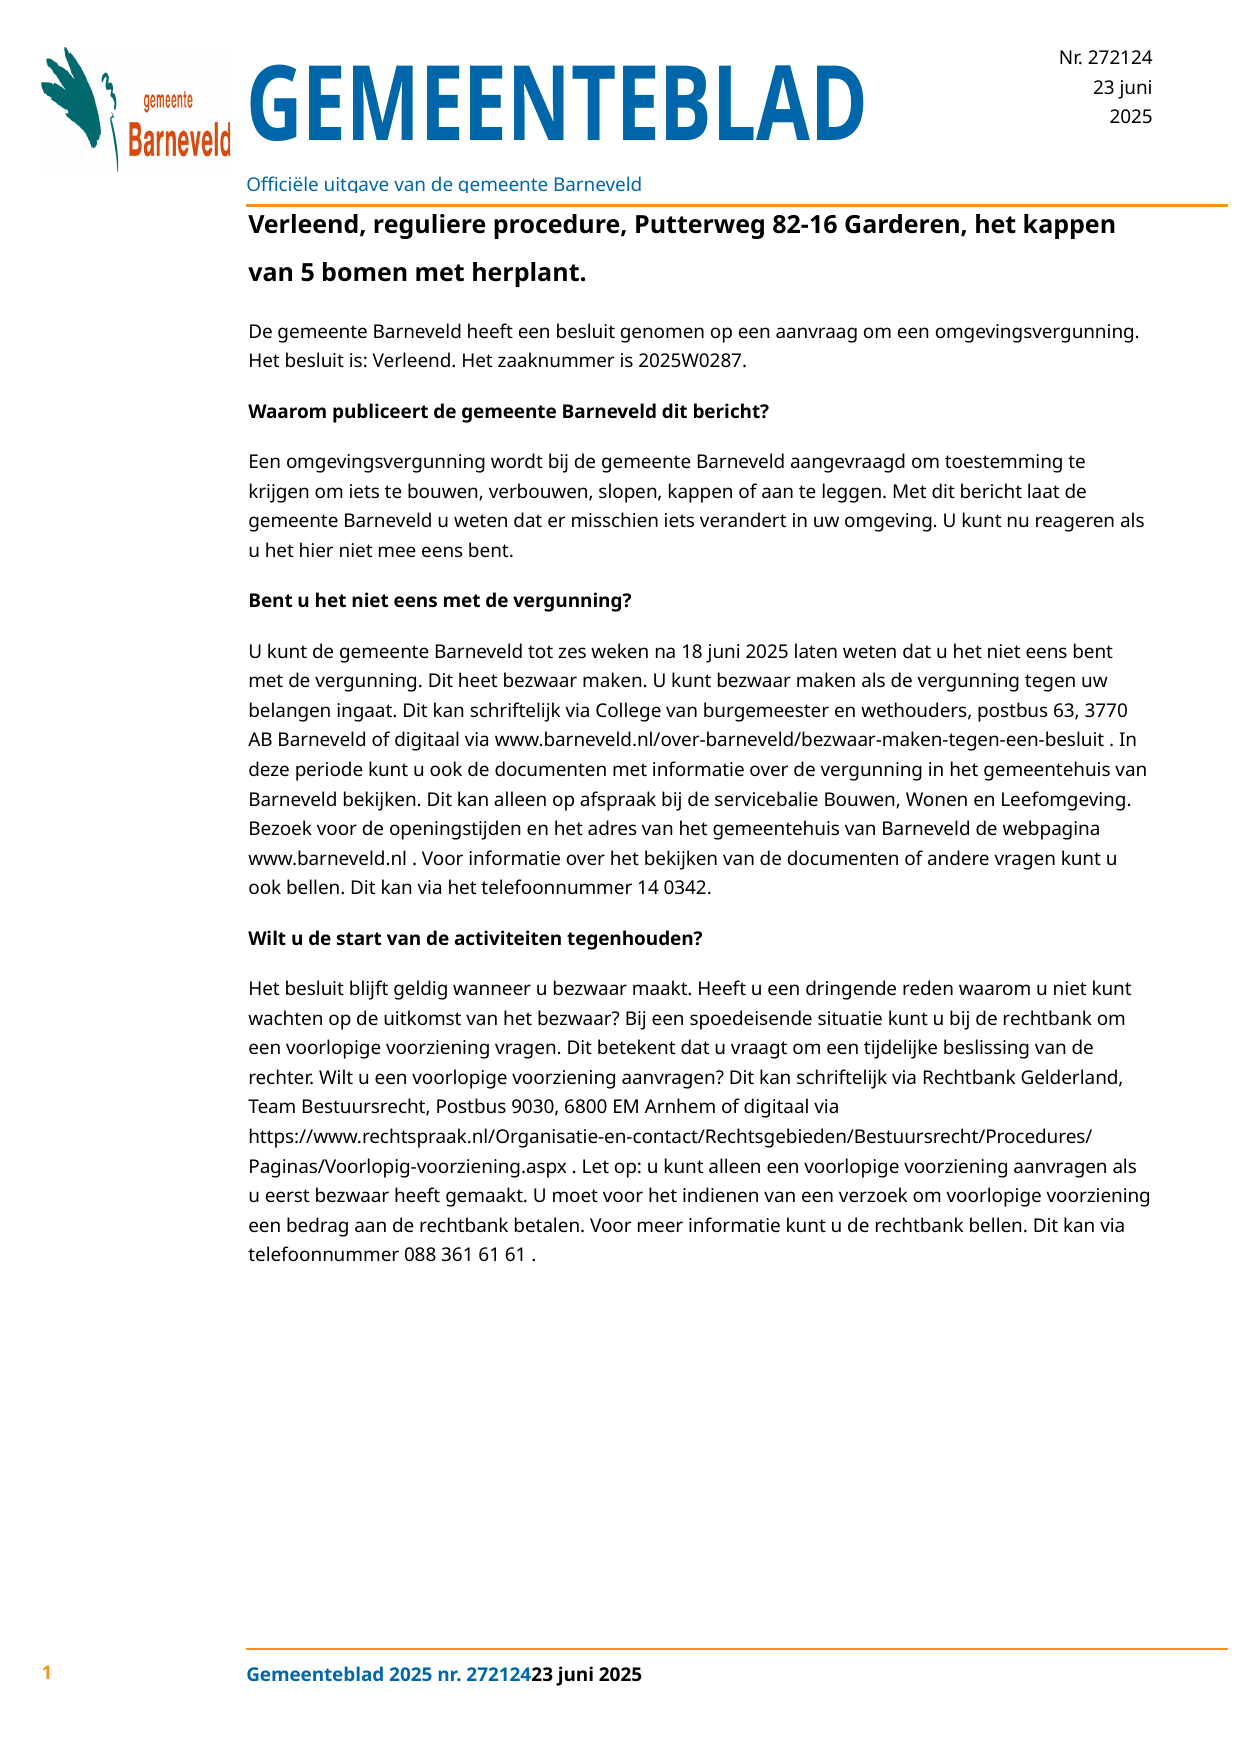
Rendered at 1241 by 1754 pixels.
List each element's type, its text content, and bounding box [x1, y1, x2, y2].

picture [41, 47, 231, 172]
text Verleend, reguliere procedure, Putterweg 82-16 Garderen, het kappen van 5 bomen met herplant. [248, 207, 1152, 288]
text Het besluit blijft geldig wanneer u bezwaar maakt. Heeft u een dringende reden waarom u niet kunt wachten op de uitkomst van het bezwaar? Bij een spoedeisende situatie kunt u bij de rechtbank om een voorlopige voorziening vragen. Dit betekent dat u vraagt om een tijdelijke beslissing van de rechter. Wilt u een voorlopige voorziening aanvragen? Dit kan schriftelijk via Rechtbank Gelderland, Team Bestuursrecht, Postbus 9030, 6800 EM Arnhem of digitaal via https://www.rechtspraak.nl/Organisatie-en-contact/Rechtsgebieden/Bestuursrecht/Procedures/Paginas/Voorlopig-voorziening.aspx . Let op: u kunt alleen een voorlopige voorziening aanvragen als u eerst bezwaar heeft gemaakt. U moet voor het indienen van een verzoek om voorlopige voorziening een bedrag aan de rechtbank betalen. Voor meer informatie kunt u de rechtbank bellen. Dit kan via telefoonnummer 088 361 61 61 . [248, 975, 1152, 1267]
text De gemeente Barneveld heeft een besluit genomen op een aanvraag om een omgevingsvergunning. Het besluit is: Verleend. Het zaaknummer is 2025W0287. [248, 318, 1152, 373]
text Een omgevingsvergunning wordt bij de gemeente Barneveld aangevraagd om toestemming te krijgen om iets te bouwen, verbouwen, slopen, kappen of aan te leggen. Met dit bericht laat de gemeente Barneveld u weten dat er misschien iets verandert in uw omgeving. U kunt nu reageren als u het hier niet mee eens bent. [248, 448, 1152, 563]
text Wilt u de start van de activiteiten tegenhouden? [248, 925, 1152, 951]
text Bent u het niet eens met de vergunning? [248, 587, 1152, 613]
text U kunt de gemeente Barneveld tot zes weken na 18 juni 2025 laten weten dat u het niet eens bent met de vergunning. Dit heet bezwaar maken. U kunt bezwaar maken als de vergunning tegen uw belangen ingaat. Dit kan schriftelijk via College van burgemeester en wethouders, postbus 63, 3770 AB Barneveld of digitaal via www.barneveld.nl/over-barneveld/bezwaar-maken-tegen-een-besluit . In deze periode kunt u ook de documenten met informatie over de vergunning in het gemeentehuis van Barneveld bekijken. Dit kan alleen op afspraak bij de servicebalie Bouwen, Wonen en Leefomgeving. Bezoek voor de openingstijden en het adres van het gemeentehuis van Barneveld de webpagina www.barneveld.nl . Voor informatie over het bekijken van de documenten of andere vragen kunt u ook bellen. Dit kan via het telefoonnummer 14 0342. [248, 638, 1152, 900]
text Waarom publiceert de gemeente Barneveld dit bericht? [248, 398, 1152, 424]
